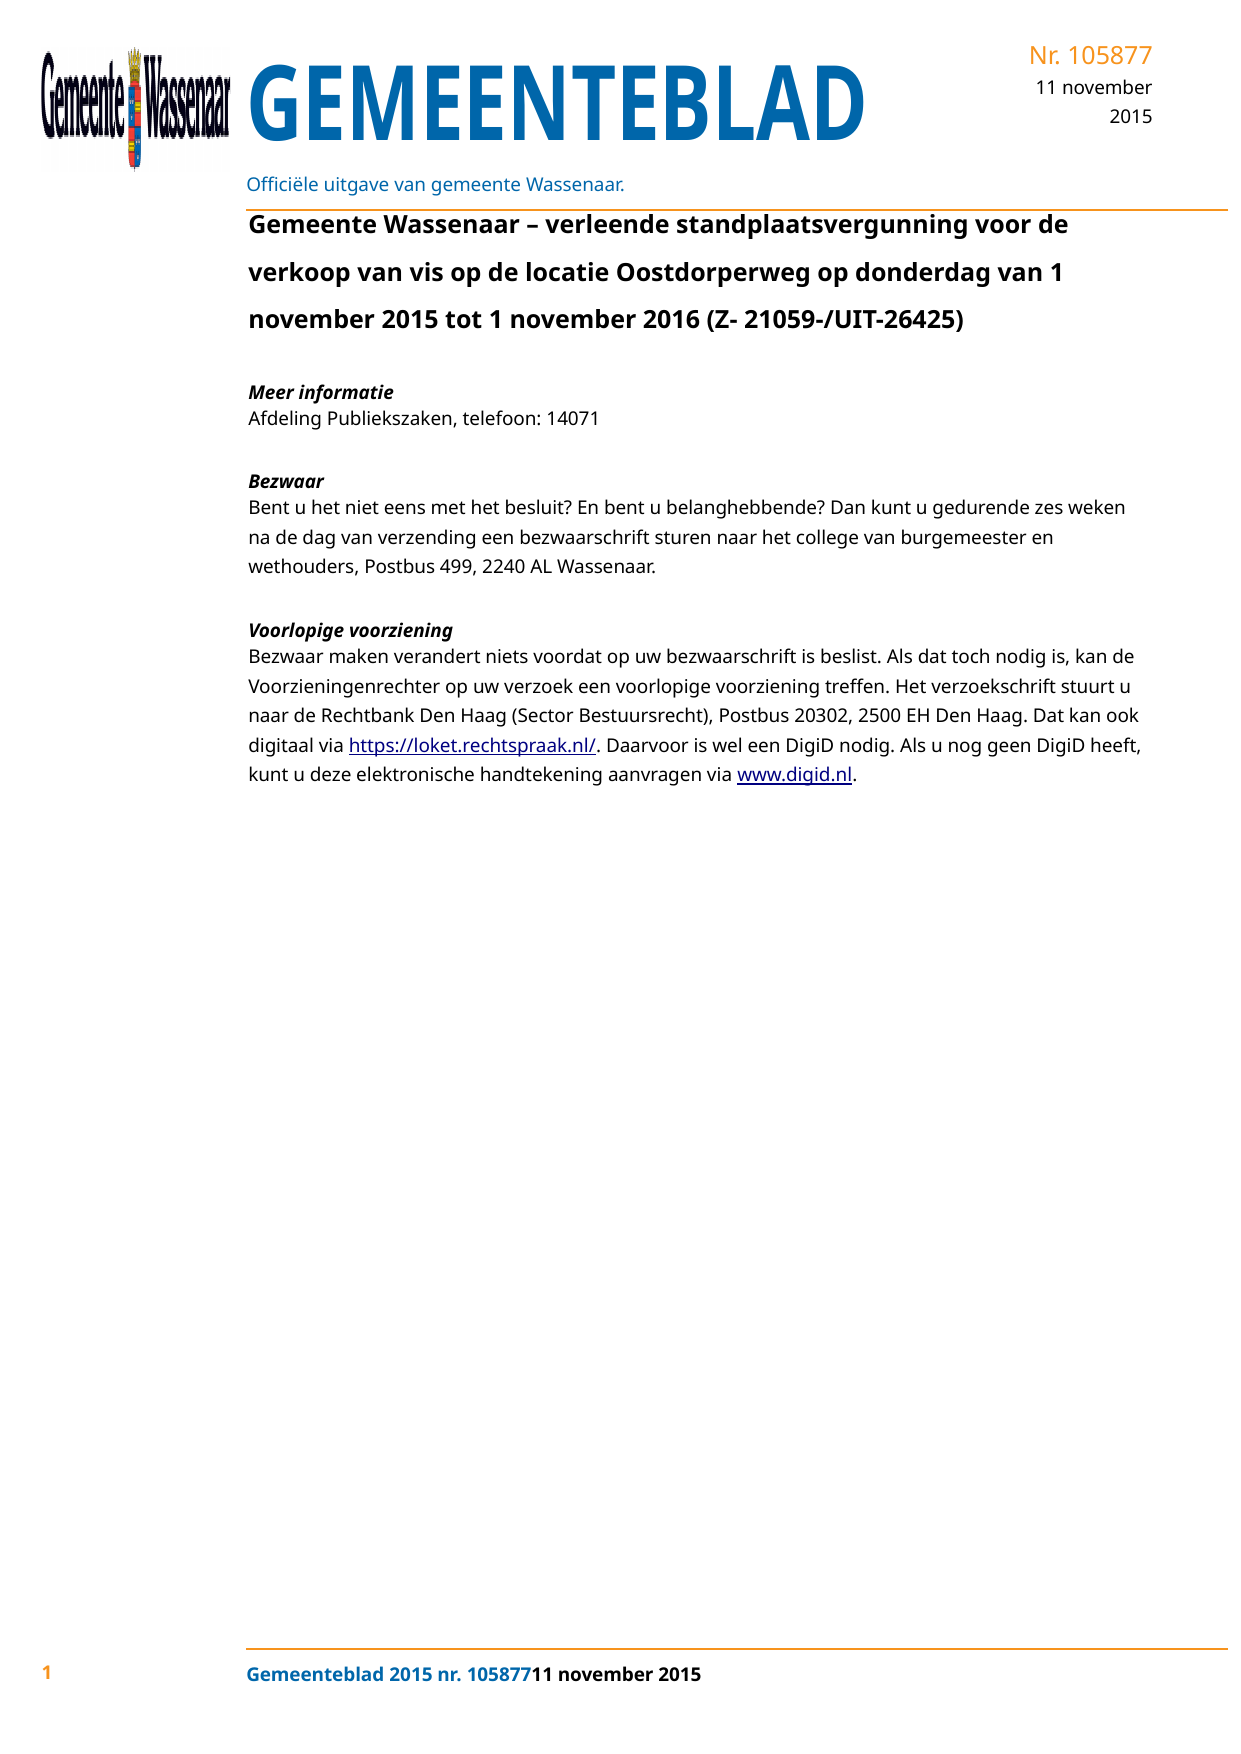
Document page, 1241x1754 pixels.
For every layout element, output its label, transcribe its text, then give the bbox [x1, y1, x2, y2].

text Afdeling Publiekszaken, telefoon: 14071 [248, 405, 1152, 431]
text Bezwaar [248, 469, 1152, 494]
text Gemeente Wassenaar – verleende standplaatsvergunning voor de verkoop van vis op de locatie Oostdorperweg op donderdag van 1 november 2015 tot 1 november 2016 (Z- 21059-/UIT-26425) [248, 211, 1152, 336]
text Voorlopige voorziening [248, 618, 1152, 643]
text Meer informatie [248, 379, 1152, 405]
text Bent u het niet eens met het besluit? En bent u belanghebbende? Dan kunt u gedurende zes weken na de dag van verzending een bezwaarschrift sturen naar het college van burgemeester en wethouders, Postbus 499, 2240 AL Wassenaar. [248, 494, 1152, 579]
picture [41, 47, 231, 172]
text Bezwaar maken verandert niets voordat op uw bezwaarschrift is beslist. Als dat toch nodig is, kan de Voorzieningenrechter op uw verzoek een voorlopige voorziening treffen. Het verzoekschrift stuurt u naar de Rechtbank Den Haag (Sector Bestuursrecht), Postbus 20302, 2500 EH Den Haag. Dat kan ook digitaal via https://loket.rechtspraak.nl/. Daarvoor is wel een DigiD nodig. Als u nog geen DigiD heeft, kunt u deze elektronische handtekening aanvragen via www.digid.nl. [248, 643, 1152, 787]
